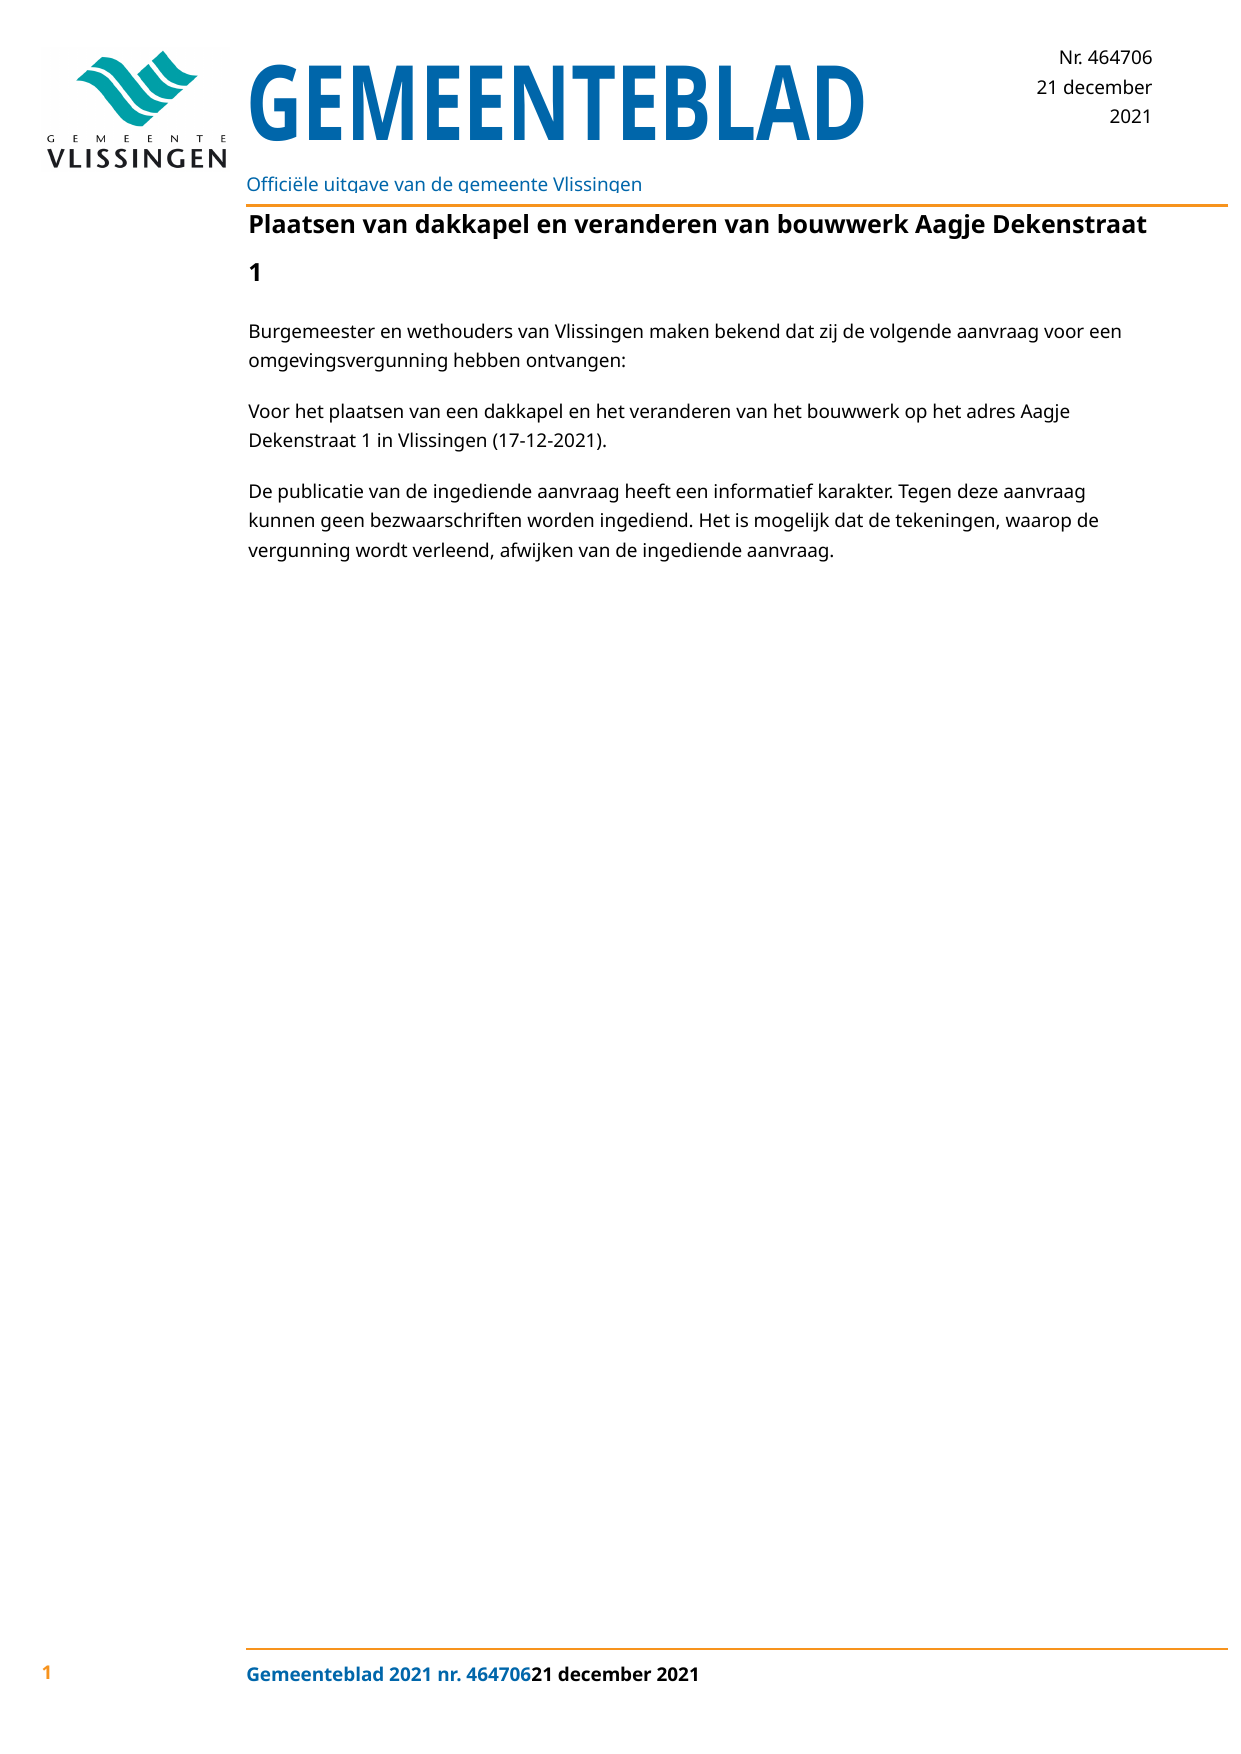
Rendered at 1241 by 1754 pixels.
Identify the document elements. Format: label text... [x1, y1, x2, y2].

text Voor het plaatsen van een dakkapel en het veranderen van het bouwwerk op het adres Aagje Dekenstraat 1 in Vlissingen (17-12-2021). [248, 398, 1152, 453]
picture [41, 47, 231, 172]
text Plaatsen van dakkapel en veranderen van bouwwerk Aagje Dekenstraat 1 [248, 207, 1152, 288]
text Burgemeester en wethouders van Vlissingen maken bekend dat zij de volgende aanvraag voor een omgevingsvergunning hebben ontvangen: [248, 318, 1152, 373]
text De publicatie van de ingediende aanvraag heeft een informatief karakter. Tegen deze aanvraag kunnen geen bezwaarschriften worden ingediend. Het is mogelijk dat de tekeningen, waarop de vergunning wordt verleend, afwijken van de ingediende aanvraag. [248, 478, 1152, 563]
